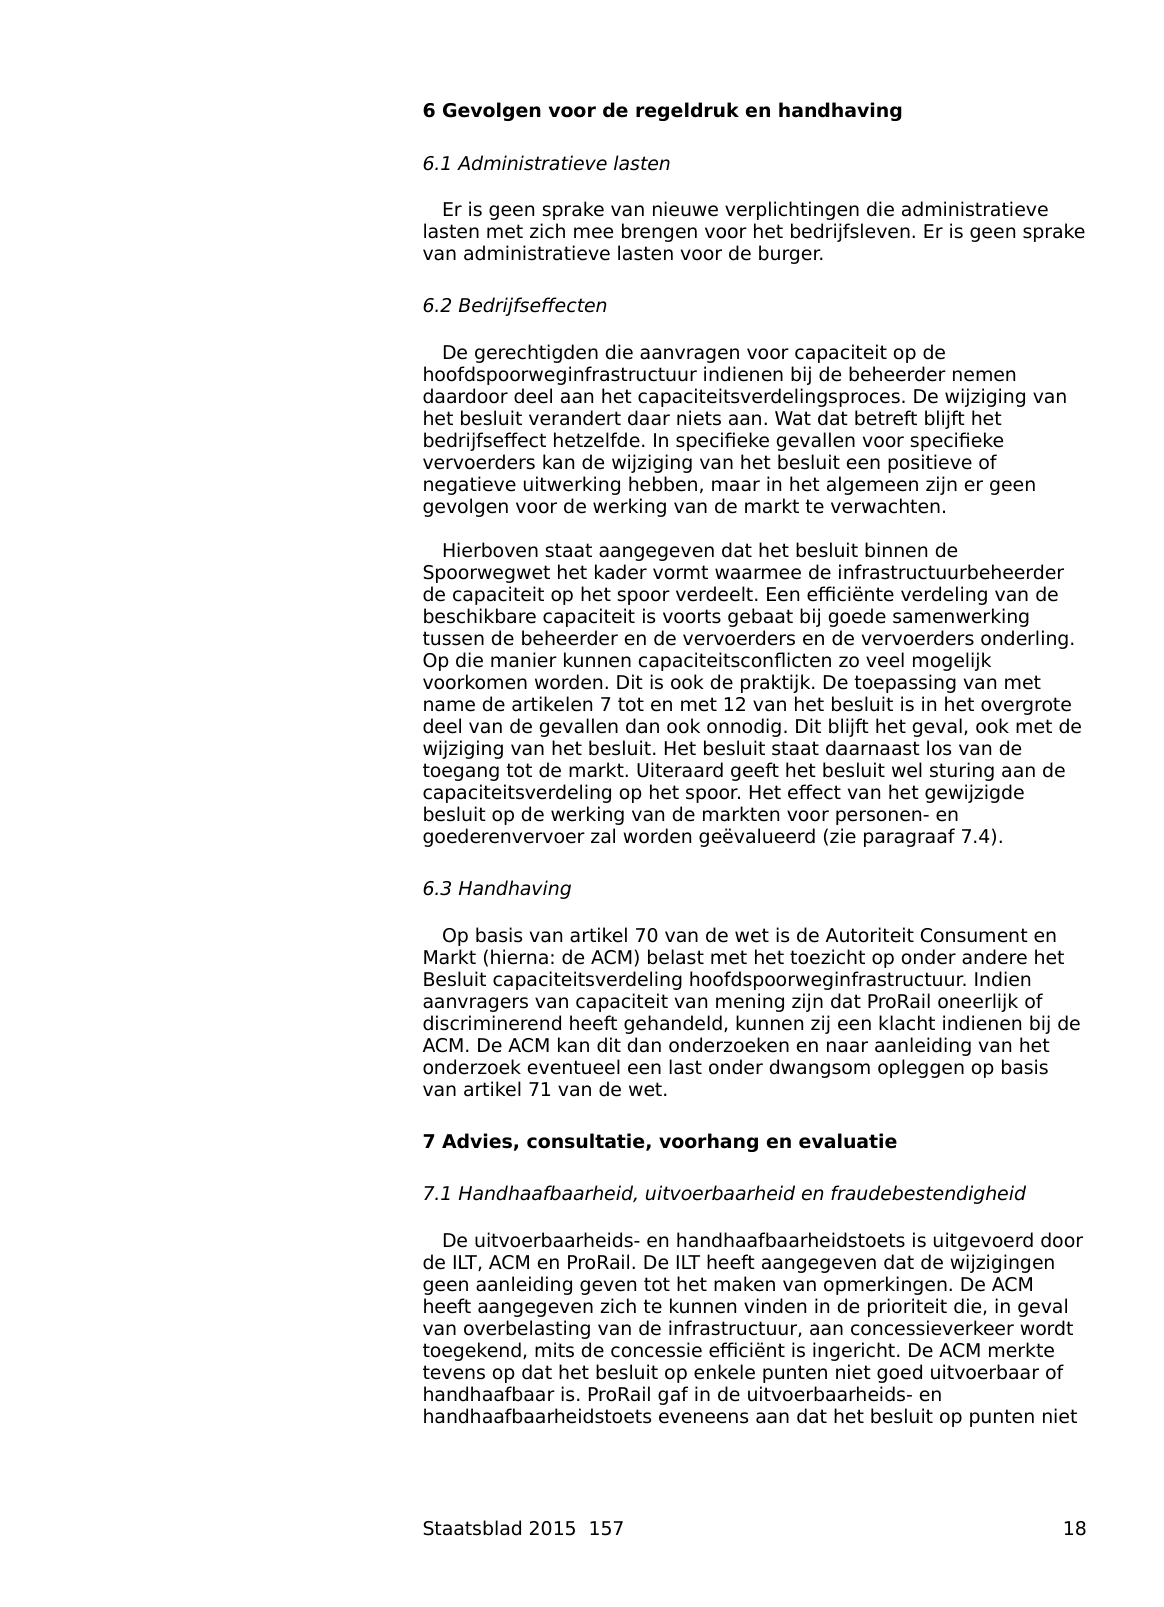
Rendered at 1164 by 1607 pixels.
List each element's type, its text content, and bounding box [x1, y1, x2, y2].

subtitle 6.3 Handhaving [422, 878, 1087, 900]
text Op basis van artikel 70 van de wet is de Autoriteit Consument en Markt (hierna: de ACM) belast met het toezicht op onder andere het Besluit capaciteitsverdeling hoofdspoorweginfrastructuur. Indien aanvragers van capaciteit van mening zijn dat ProRail oneerlijk of discriminerend heeft gehandeld, kunnen zij een klacht indienen bij de ACM. De ACM kan dit dan onderzoeken en naar aanleiding van het onderzoek eventueel een last onder dwangsom opleggen op basis van artikel 71 van de wet. [422, 925, 1087, 1101]
subtitle 7.1 Handhaafbaarheid, uitvoerbaarheid en fraudebestendigheid [422, 1183, 1087, 1205]
text Hierboven staat aangegeven dat het besluit binnen de Spoorwegwet het kader vormt waarmee de infrastructuurbeheerder de capaciteit op het spoor verdeelt. Een efficiënte verdeling van de beschikbare capaciteit is voorts gebaat bij goede samenwerking tussen de beheerder en de vervoerders en de vervoerders onderling. Op die manier kunnen capaciteitsconflicten zo veel mogelijk voorkomen worden. Dit is ook de praktijk. De toepassing van met name de artikelen 7 tot en met 12 van het besluit is in het overgrote deel van de gevallen dan ook onnodig. Dit blijft het geval, ook met de wijziging van het besluit. Het besluit staat daarnaast los van de toegang tot de markt. Uiteraard geeft het besluit wel sturing aan de capaciteitsverdeling op het spoor. Het effect van het gewijzigde besluit op de werking van de markten voor personen- en goederenvervoer zal worden geëvalueerd (zie paragraaf 7.4). [422, 540, 1087, 848]
subtitle 7 Advies, consultatie, voorhang en evaluatie [422, 1131, 1087, 1153]
text De gerechtigden die aanvragen voor capaciteit op de hoofdspoorweginfrastructuur indienen bij de beheerder nemen daardoor deel aan het capaciteitsverdelingsproces. De wijziging van het besluit verandert daar niets aan. Wat dat betreft blijft het bedrijfseffect hetzelfde. In specifieke gevallen voor specifieke vervoerders kan de wijziging van het besluit een positieve of negatieve uitwerking hebben, maar in het algemeen zijn er geen gevolgen voor de werking van de markt te verwachten. [422, 342, 1087, 518]
text Er is geen sprake van nieuwe verplichtingen die administratieve lasten met zich mee brengen voor het bedrijfsleven. Er is geen sprake van administratieve lasten voor de burger. [422, 199, 1087, 265]
subtitle 6 Gevolgen voor de regeldruk en handhaving [422, 100, 1087, 122]
text De uitvoerbaarheids- en handhaafbaarheidstoets is uitgevoerd door de ILT, ACM en ProRail. De ILT heeft aangegeven dat de wijzigingen geen aanleiding geven tot het maken van opmerkingen. De ACM heeft aangegeven zich te kunnen vinden in de prioriteit die, in geval van overbelasting van de infrastructuur, aan concessieverkeer wordt toegekend, mits de concessie efficiënt is ingericht. De ACM merkte tevens op dat het besluit op enkele punten niet goed uitvoerbaar of handhaafbaar is. ProRail gaf in de uitvoerbaarheids- en handhaafbaarheidstoets eveneens aan dat het besluit op punten niet [422, 1230, 1087, 1428]
subtitle 6.2 Bedrijfseffecten [422, 295, 1087, 317]
subtitle 6.1 Administratieve lasten [422, 152, 1087, 174]
